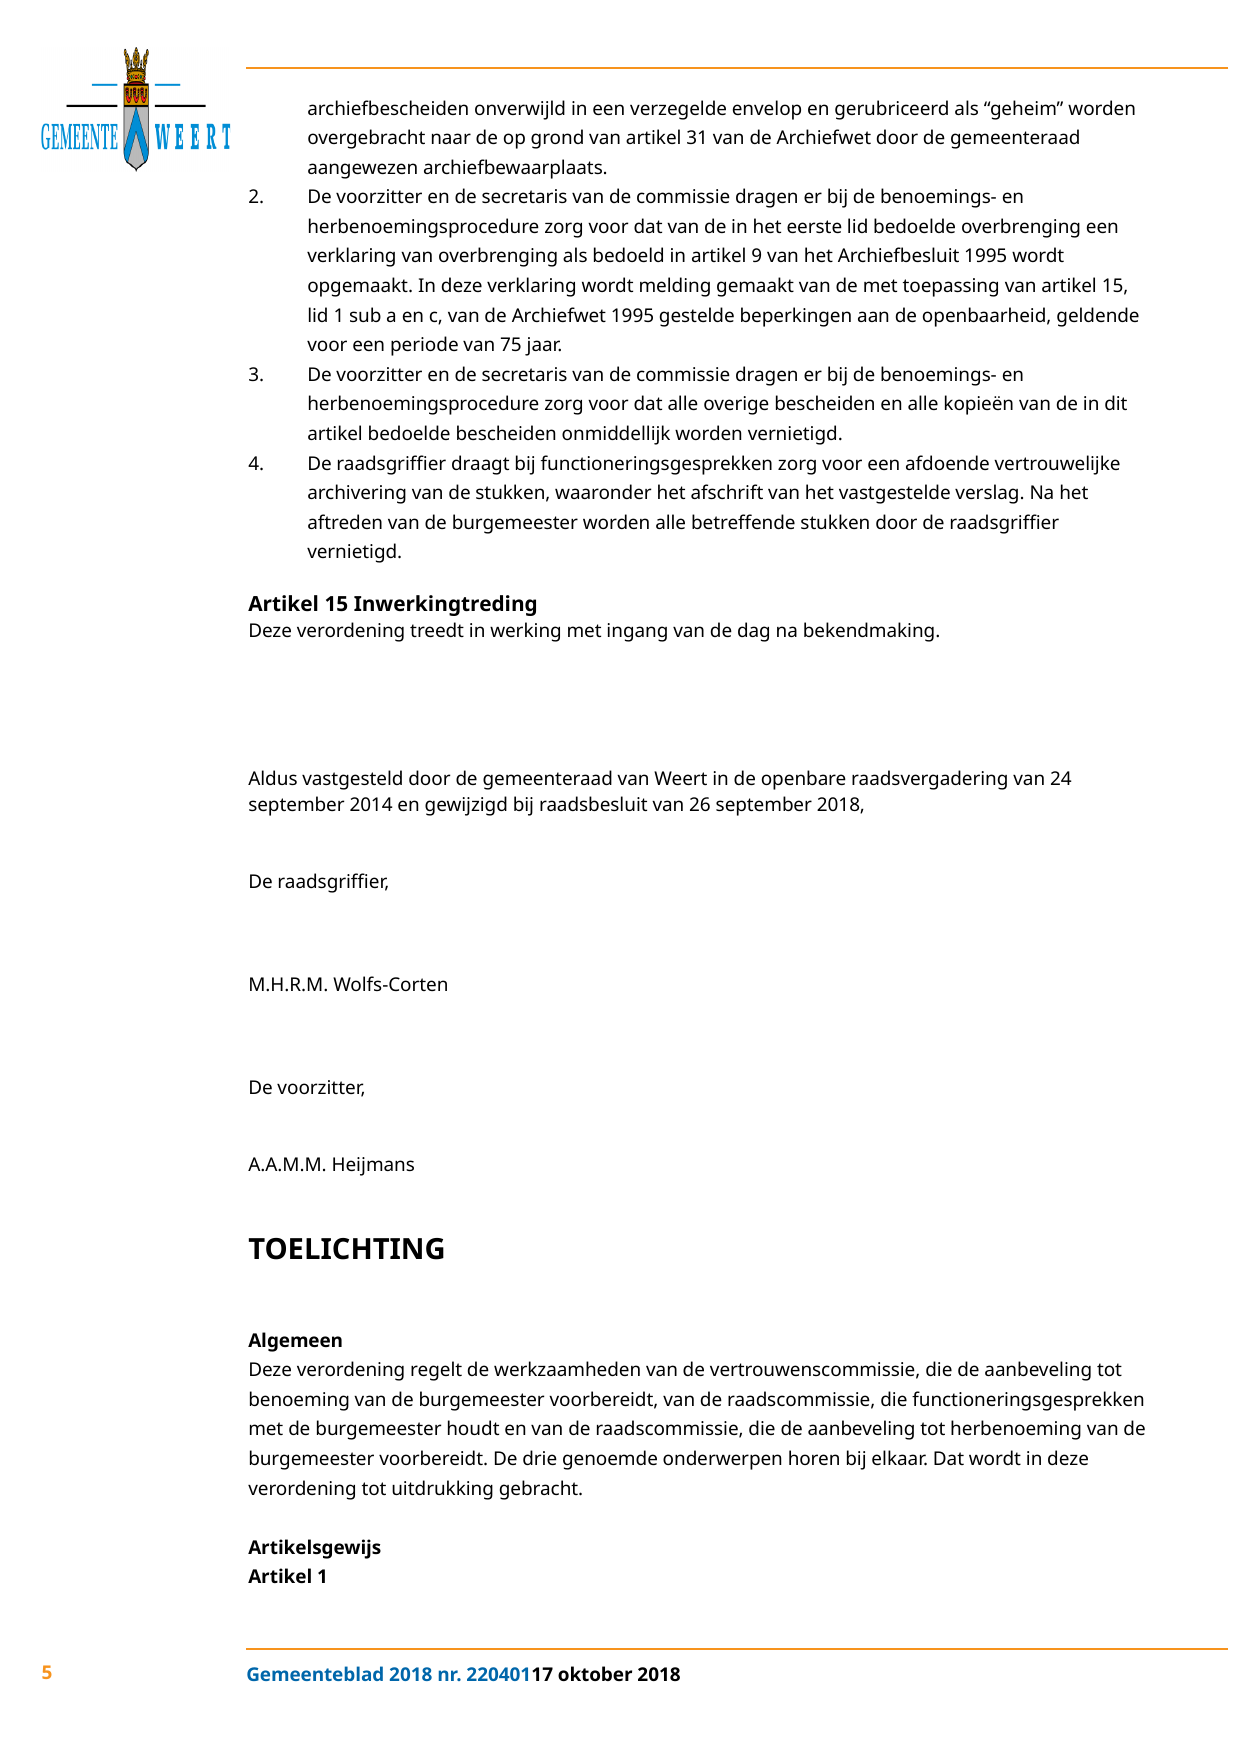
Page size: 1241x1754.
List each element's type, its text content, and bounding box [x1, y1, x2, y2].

text Aldus vastgesteld door de gemeenteraad van Weert in de openbare raadsvergadering van 24 september 2014 en gewijzigd bij raadsbesluit van 26 september 2018, [248, 765, 1152, 817]
text De voorzitter, [248, 1074, 1152, 1100]
text Artikel 15 Inwerkingtreding [248, 589, 1152, 617]
text Algemeen [248, 1327, 1152, 1353]
list archiefbescheiden onverwijld in een verzegelde envelop en gerubriceerd als “geheim” worden overgebracht naar de op grond van artikel 31 van de Archiefwet door de gemeenteraad aangewezen archiefbewaarplaats. [248, 95, 1152, 180]
picture [41, 47, 231, 172]
text M.H.R.M. Wolfs-Corten [248, 971, 1152, 997]
list De raadsgriffier draagt bij functioneringsgesprekken zorg voor een afdoende vertrouwelijke archivering van de stukken, waaronder het afschrift van het vastgestelde verslag. Na het aftreden van de burgemeester worden alle betreffende stukken door de raadsgriffier vernietigd. [248, 450, 1152, 564]
text Deze verordening regelt de werkzaamheden van de vertrouwenscommissie, die de aanbeveling tot benoeming van de burgemeester voorbereidt, van de raadscommissie, die functioneringsgesprekken met de burgemeester houdt en van de raadscommissie, die de aanbeveling tot herbenoeming van de burgemeester voorbereidt. De drie genoemde onderwerpen horen bij elkaar. Dat wordt in deze verordening tot uitdrukking gebracht. [248, 1356, 1152, 1501]
text De raadsgriffier, [248, 868, 1152, 894]
text A.A.M.M. Heijmans [248, 1151, 1152, 1177]
list De voorzitter en de secretaris van de commissie dragen er bij de benoemings- en herbenoemingsprocedure zorg voor dat van de in het eerste lid bedoelde overbrenging een verklaring van overbrenging als bedoeld in artikel 9 van het Archiefbesluit 1995 wordt opgemaakt. In deze verklaring wordt melding gemaakt van de met toepassing van artikel 15, lid 1 sub a en c, van de Archiefwet 1995 gestelde beperkingen aan de openbaarheid, geldende voor een periode van 75 jaar. [248, 183, 1152, 357]
text Artikel 1 [248, 1563, 1152, 1589]
text TOELICHTING [248, 1228, 1152, 1268]
list De voorzitter en de secretaris van de commissie dragen er bij de benoemings- en herbenoemingsprocedure zorg voor dat alle overige bescheiden en alle kopieën van de in dit artikel bedoelde bescheiden onmiddellijk worden vernietigd. [248, 361, 1152, 446]
text Artikelsgewijs [248, 1534, 1152, 1560]
text Deze verordening treedt in werking met ingang van de dag na bekendmaking. [248, 617, 1152, 643]
